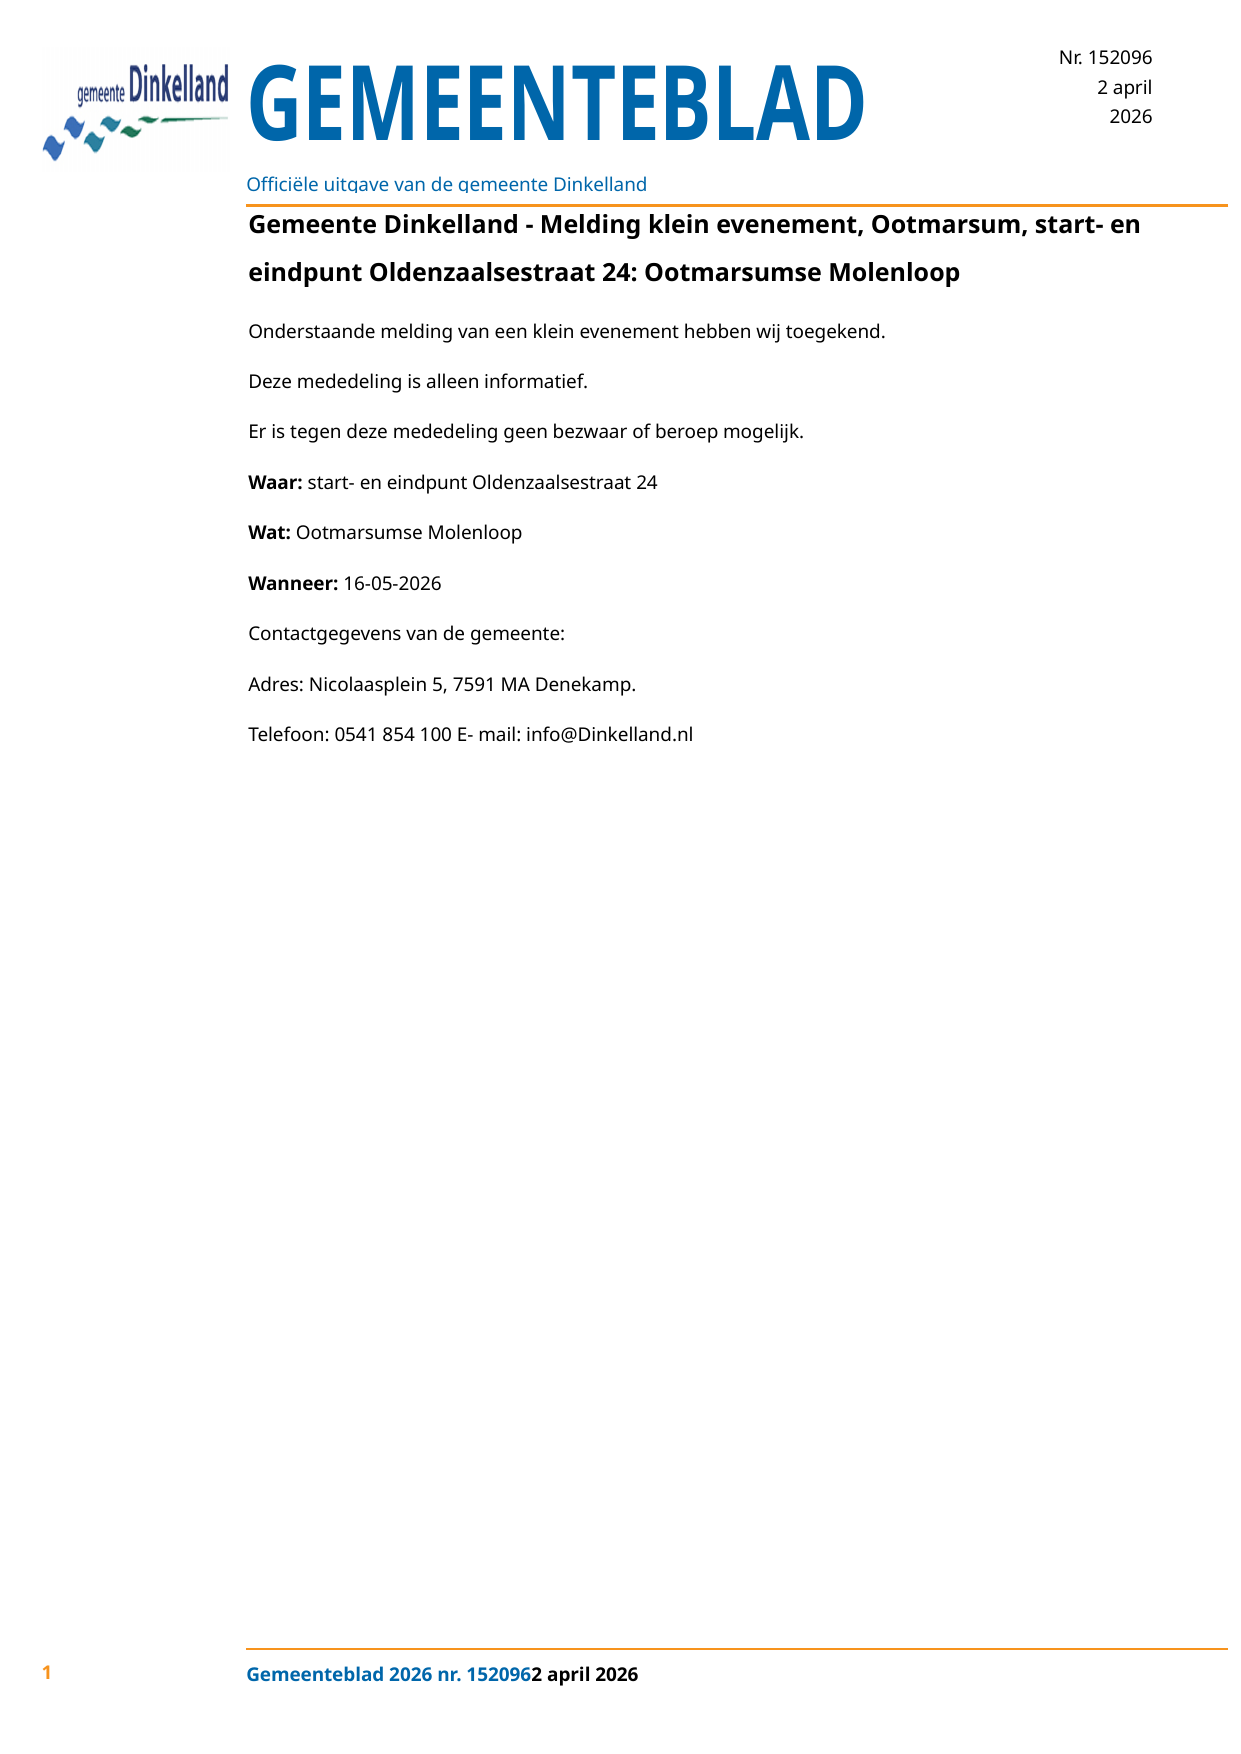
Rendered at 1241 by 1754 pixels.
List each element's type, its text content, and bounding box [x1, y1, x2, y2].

text Wanneer: 16-05-2026 [248, 570, 1152, 596]
text Telefoon: 0541 854 100 E- mail: info@Dinkelland.nl [248, 721, 1152, 747]
text Er is tegen deze mededeling geen bezwaar of beroep mogelijk. [248, 419, 1152, 444]
text Deze mededeling is alleen informatief. [248, 368, 1152, 394]
text Gemeente Dinkelland - Melding klein evenement, Ootmarsum, start- en eindpunt Oldenzaalsestraat 24: Ootmarsumse Molenloop [248, 207, 1152, 288]
text Wat: Ootmarsumse Molenloop [248, 519, 1152, 545]
text Onderstaande melding van een klein evenement hebben wij toegekend. [248, 318, 1152, 344]
text Waar: start- en eindpunt Oldenzaalsestraat 24 [248, 469, 1152, 495]
picture [41, 47, 231, 172]
text Contactgegevens van de gemeente: [248, 620, 1152, 646]
text Adres: Nicolaasplein 5, 7591 MA Denekamp. [248, 671, 1152, 697]
